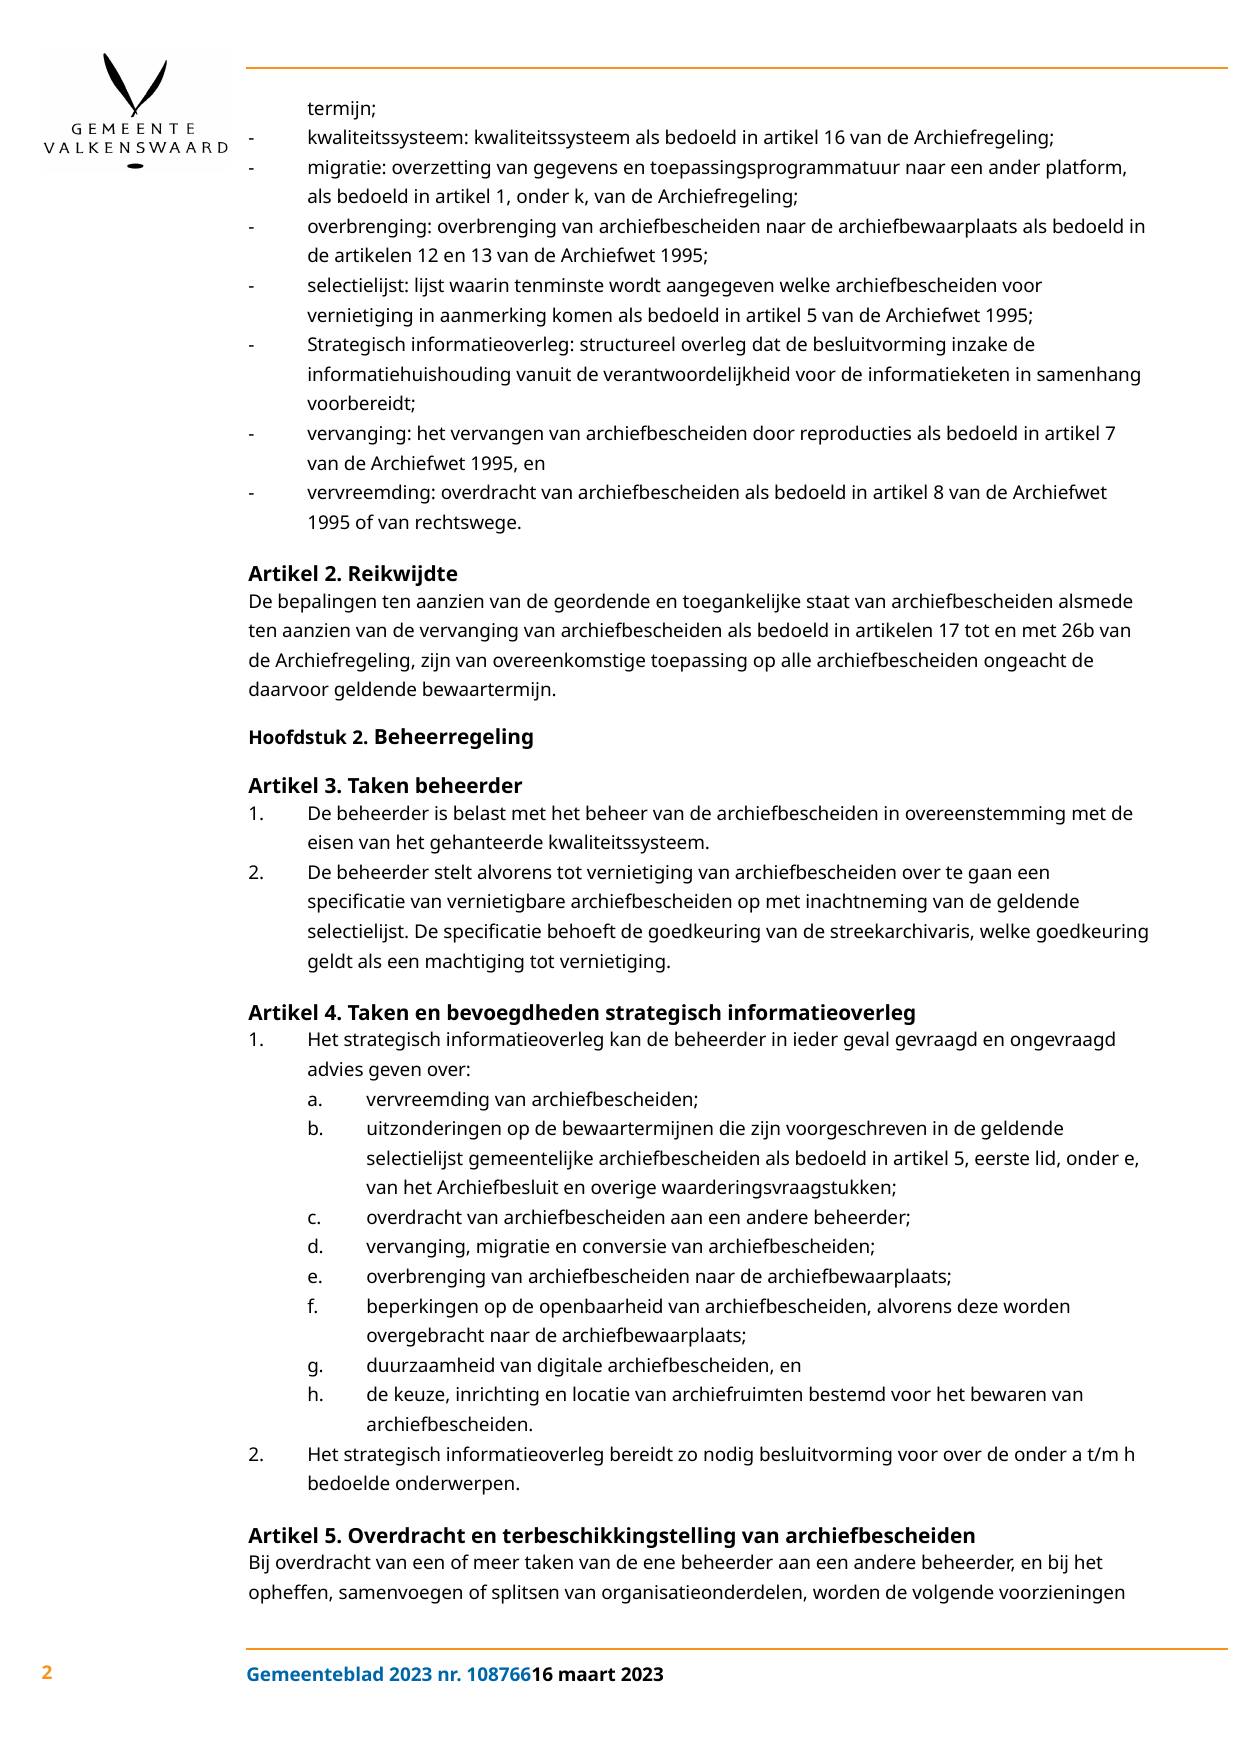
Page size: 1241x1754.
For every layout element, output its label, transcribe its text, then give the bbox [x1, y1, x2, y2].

text Hoofdstuk 2. Beheerregeling [248, 722, 1152, 751]
text Bij overdracht van een of meer taken van de ene beheerder aan een andere beheerder, en bij het opheffen, samenvoegen of splitsen van organisatieonderdelen, worden de volgende voorzieningen [248, 1549, 1152, 1604]
text Artikel 2. Reikwijdte [248, 559, 1152, 588]
list Het strategisch informatieoverleg kan de beheerder in ieder geval gevraagd en ongevraagd advies geven over: [248, 1027, 1152, 1082]
list vervreemding: overdracht van archiefbescheiden als bedoeld in artikel 8 van de Archiefwet 1995 of van rechtswege. [248, 479, 1152, 535]
list duurzaamheid van digitale archiefbescheiden, en [307, 1352, 1152, 1378]
list overdracht van archiefbescheiden aan een andere beheerder; [307, 1204, 1152, 1230]
list uitzonderingen op de bewaartermijnen die zijn voorgeschreven in de geldende selectielijst gemeentelijke archiefbescheiden als bedoeld in artikel 5, eerste lid, onder e, van het Archiefbesluit en overige waarderingsvraagstukken; [307, 1115, 1152, 1200]
list De beheerder is belast met het beheer van de archiefbescheiden in overeenstemming met de eisen van het gehanteerde kwaliteitssysteem. [248, 800, 1152, 855]
list de keuze, inrichting en locatie van archiefruimten bestemd voor het bewaren van archiefbescheiden. [307, 1382, 1152, 1437]
list migratie: overzetting van gegevens en toepassingsprogrammatuur naar een ander platform, als bedoeld in artikel 1, onder k, van de Archiefregeling; [248, 154, 1152, 209]
list vervreemding van archiefbescheiden; [307, 1086, 1152, 1112]
list Het strategisch informatieoverleg bereidt zo nodig besluitvorming voor over de onder a t/m h bedoelde onderwerpen. [248, 1441, 1152, 1496]
list De beheerder stelt alvorens tot vernietiging van archiefbescheiden over te gaan een specificatie van vernietigbare archiefbescheiden op met inachtneming van de geldende selectielijst. De specificatie behoeft de goedkeuring van de streekarchivaris, welke goedkeuring geldt als een machtiging tot vernietiging. [248, 859, 1152, 973]
list vervanging: het vervangen van archiefbescheiden door reproducties als bedoeld in artikel 7 van de Archiefwet 1995, en [248, 420, 1152, 476]
text Artikel 5. Overdracht en terbeschikkingstelling van archiefbescheiden [248, 1521, 1152, 1549]
text Artikel 4. Taken en bevoegdheden strategisch informatieoverleg [248, 998, 1152, 1027]
picture [41, 47, 231, 172]
text De bepalingen ten aanzien van de geordende en toegankelijke staat van archiefbescheiden alsmede ten aanzien van de vervanging van archiefbescheiden als bedoeld in artikelen 17 tot en met 26b van de Archiefregeling, zijn van overeenkomstige toepassing op alle archiefbescheiden ongeacht de daarvoor geldende bewaartermijn. [248, 588, 1152, 702]
list overbrenging: overbrenging van archiefbescheiden naar de archiefbewaarplaats als bedoeld in de artikelen 12 en 13 van de Archiefwet 1995; [248, 213, 1152, 268]
list vervanging, migratie en conversie van archiefbescheiden; [307, 1234, 1152, 1259]
list overbrenging van archiefbescheiden naar de archiefbewaarplaats; [307, 1263, 1152, 1289]
list beperkingen op de openbaarheid van archiefbescheiden, alvorens deze worden overgebracht naar de archiefbewaarplaats; [307, 1293, 1152, 1348]
text Artikel 3. Taken beheerder [248, 771, 1152, 800]
list Strategisch informatieoverleg: structureel overleg dat de besluitvorming inzake de informatiehuishouding vanuit de verantwoordelijkheid voor de informatieketen in samenhang voorbereidt; [248, 331, 1152, 416]
list termijn; [248, 95, 1152, 121]
list kwaliteitssysteem: kwaliteitssysteem als bedoeld in artikel 16 van de Archiefregeling; [248, 124, 1152, 150]
list selectielijst: lijst waarin tenminste wordt aangegeven welke archiefbescheiden voor vernietiging in aanmerking komen als bedoeld in artikel 5 van de Archiefwet 1995; [248, 272, 1152, 328]
